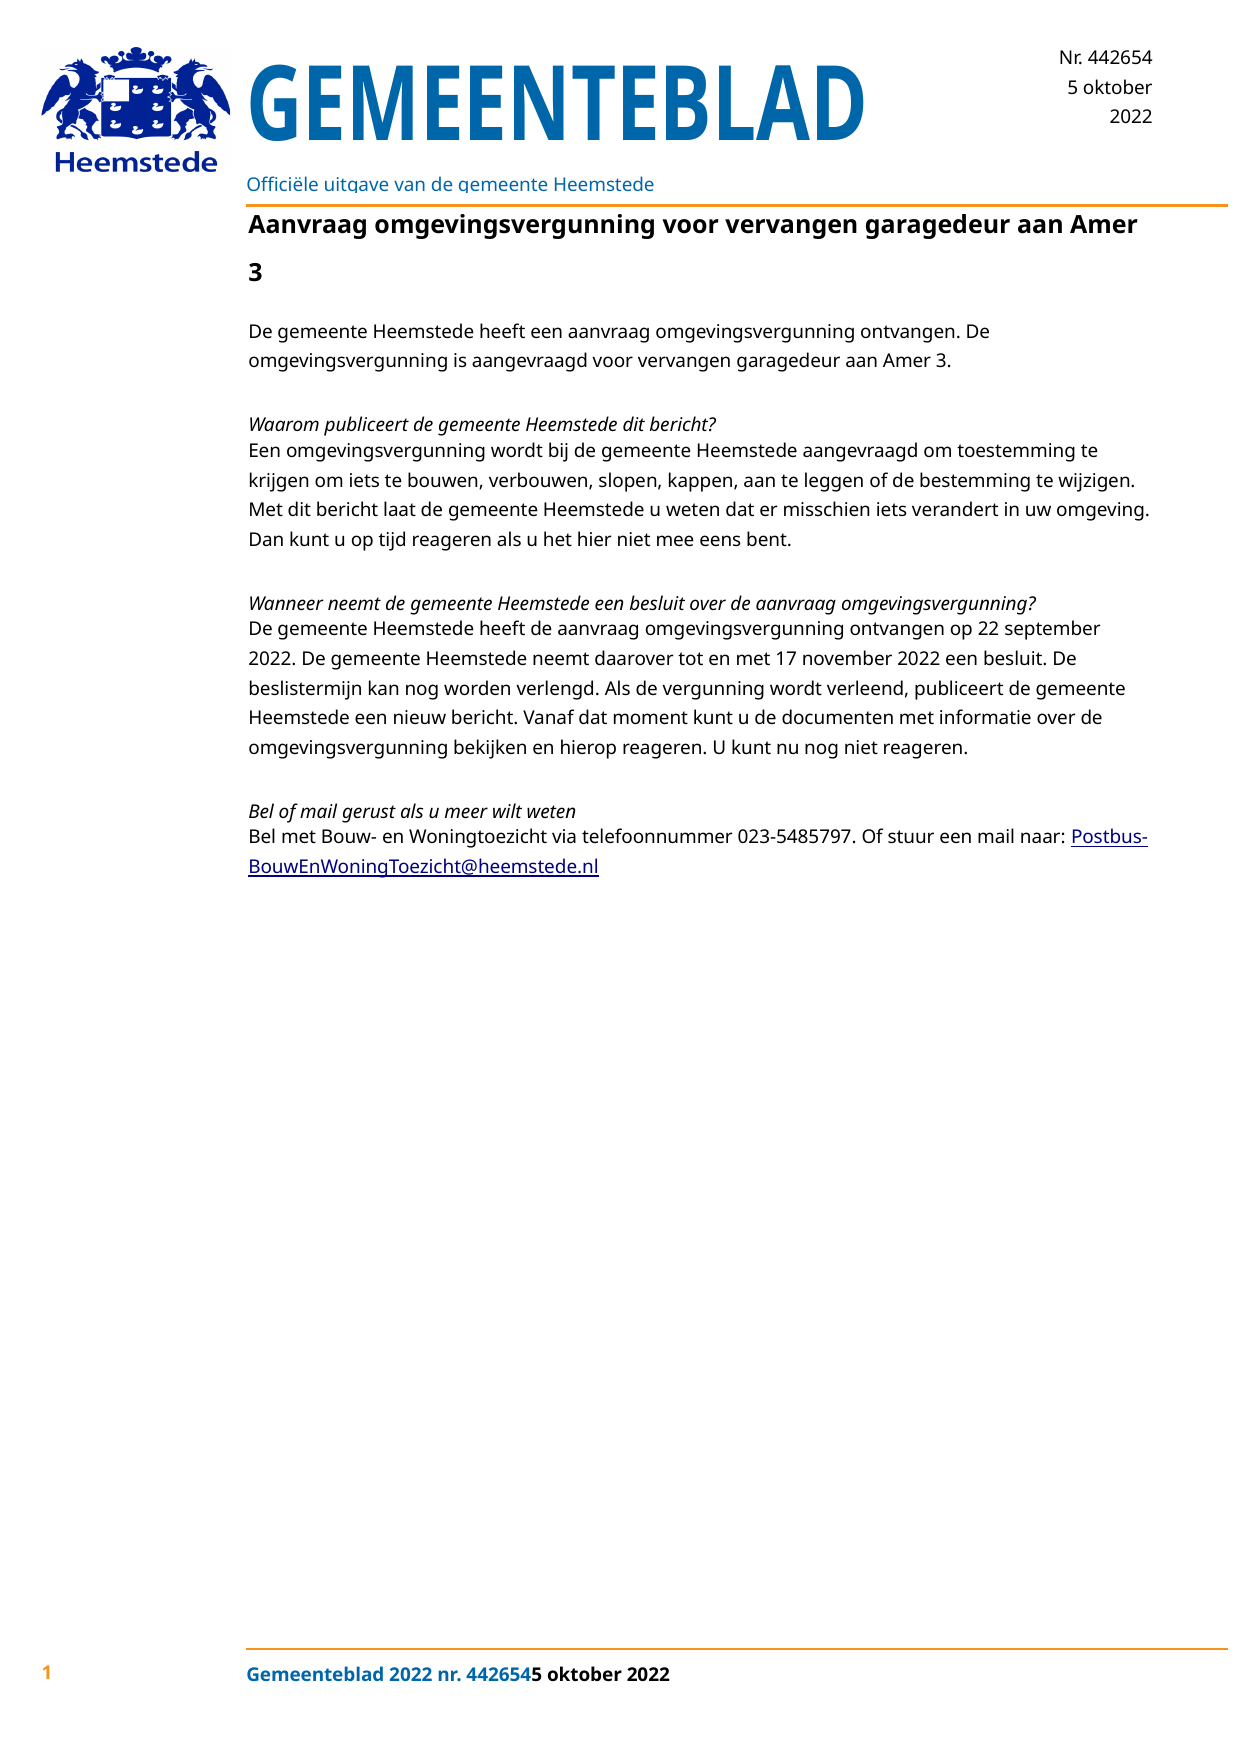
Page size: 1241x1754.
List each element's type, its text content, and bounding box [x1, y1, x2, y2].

text De gemeente Heemstede heeft de aanvraag omgevingsvergunning ontvangen op 22 september 2022. De gemeente Heemstede neemt daarover tot en met 17 november 2022 een besluit. De beslistermijn kan nog worden verlengd. Als de vergunning wordt verleend, publiceert de gemeente Heemstede een nieuw bericht. Vanaf dat moment kunt u de documenten met informatie over de omgevingsvergunning bekijken en hierop reageren. U kunt nu nog niet reageren. [248, 616, 1152, 760]
text Een omgevingsvergunning wordt bij de gemeente Heemstede aangevraagd om toestemming te krijgen om iets te bouwen, verbouwen, slopen, kappen, aan te leggen of de bestemming te wijzigen. Met dit bericht laat de gemeente Heemstede u weten dat er misschien iets verandert in uw omgeving. Dan kunt u op tijd reageren als u het hier niet mee eens bent. [248, 437, 1152, 552]
text De gemeente Heemstede heeft een aanvraag omgevingsvergunning ontvangen. De omgevingsvergunning is aangevraagd voor vervangen garagedeur aan Amer 3. [248, 318, 1152, 373]
text Bel of mail gerust als u meer wilt weten [248, 798, 1152, 824]
text Waarom publiceert de gemeente Heemstede dit bericht? [248, 411, 1152, 437]
text Aanvraag omgevingsvergunning voor vervangen garagedeur aan Amer 3 [248, 207, 1152, 288]
text Wanneer neemt de gemeente Heemstede een besluit over de aanvraag omgevingsvergunning? [248, 590, 1152, 616]
picture [41, 47, 231, 172]
text Bel met Bouw- en Woningtoezicht via telefoonnummer 023-5485797. Of stuur een mail naar: Postbus-BouwEnWoningToezicht@heemstede.nl [248, 824, 1152, 879]
